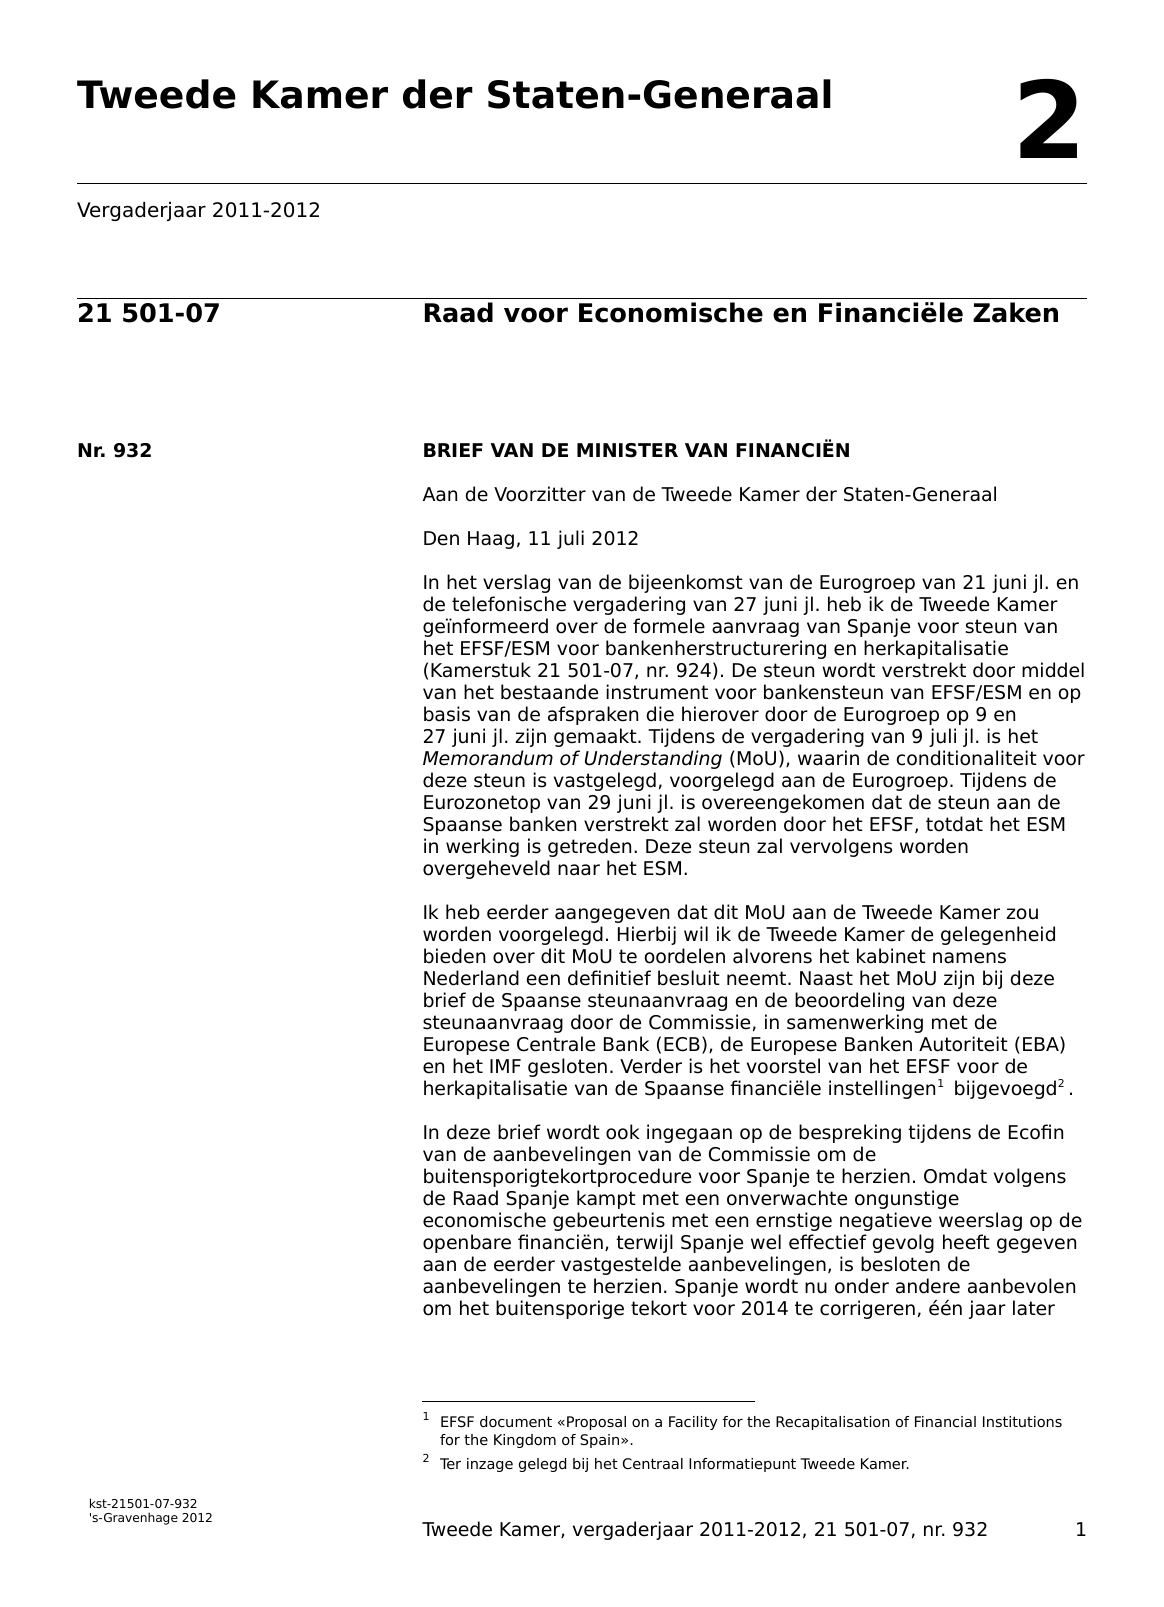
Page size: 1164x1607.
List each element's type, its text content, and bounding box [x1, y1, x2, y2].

text Den Haag, 11 juli 2012 [422, 528, 1087, 550]
text In deze brief wordt ook ingegaan op de bespreking tijdens de Ecofin van de aanbevelingen van de Commissie om de buitensporigtekortprocedure voor Spanje te herzien. Omdat volgens de Raad Spanje kampt met een onverwachte ongunstige economische gebeurtenis met een ernstige negatieve weerslag op de openbare financiën, terwijl Spanje wel effectief gevolg heeft gegeven aan de eerder vastgestelde aanbevelingen, is besloten de aanbevelingen te herzien. Spanje wordt nu onder andere aanbevolen om het buitensporige tekort voor 2014 te corrigeren, één jaar later [422, 1122, 1087, 1320]
table_header 2 [886, 59, 1087, 183]
text Ik heb eerder aangegeven dat dit MoU aan de Tweede Kamer zou worden voorgelegd. Hierbij wil ik de Tweede Kamer de gelegenheid bieden over dit MoU te oordelen alvorens het kabinet namens Nederland een definitief besluit neemt. Naast het MoU zijn bij deze brief de Spaanse steunaanvraag en de beoordeling van deze steunaanvraag door de Commissie, in samenwerking met de Europese Centrale Bank (ECB), de Europese Banken Autoriteit (EBA) en het IMF gesloten. Verder is het voorstel van het EFSF voor de herkapitalisatie van de Spaanse financiële instellingen bijgevoegd. [422, 902, 1087, 1100]
text In het verslag van de bijeenkomst van de Eurogroep van 21 juni jl. en de telefonische vergadering van 27 juni jl. heb ik de Tweede Kamer geïnformeerd over de formele aanvraag van Spanje voor steun van het EFSF/ESM voor bankenherstructurering en herkapitalisatie (Kamerstuk 21 501-07, nr. 924). De steun wordt verstrekt door middel van het bestaande instrument voor bankensteun van EFSF/ESM en op basis van de afspraken die hierover door de Eurogroep op 9 en 27 juni jl. zijn gemaakt. Tijdens de vergadering van 9 juli jl. is het Memorandum of Understanding (MoU), waarin de conditionaliteit voor deze steun is vastgelegd, voorgelegd aan de Eurogroep. Tijdens de Eurozonetop van 29 juni jl. is overeengekomen dat de steun aan de Spaanse banken verstrekt zal worden door het EFSF, totdat het ESM in werking is getreden. Deze steun zal vervolgens worden overgeheveld naar het ESM. [422, 572, 1087, 880]
text 's-Gravenhage 2012 [88, 1511, 323, 1525]
text Ter inzage gelegd bij het Centraal Informatiepunt Tweede Kamer. [422, 1452, 1087, 1474]
subtitle 21 501-07 Raad voor Economische en Financiële Zaken [77, 299, 1087, 329]
text Aan de Voorzitter van de Tweede Kamer der Staten-Generaal [422, 484, 1087, 506]
text kst-21501-07-932 [88, 1497, 323, 1511]
table_header Tweede Kamer der Staten-Generaal [77, 59, 886, 183]
text EFSF document «Proposal on a Facility for the Recapitalisation of Financial Institutions for the Kingdom of Spain». [422, 1410, 1087, 1449]
table_cell Vergaderjaar 2011-2012 [77, 184, 1087, 298]
subtitle Nr. 932 BRIEF VAN DE MINISTER VAN FINANCIËN [77, 440, 1087, 462]
